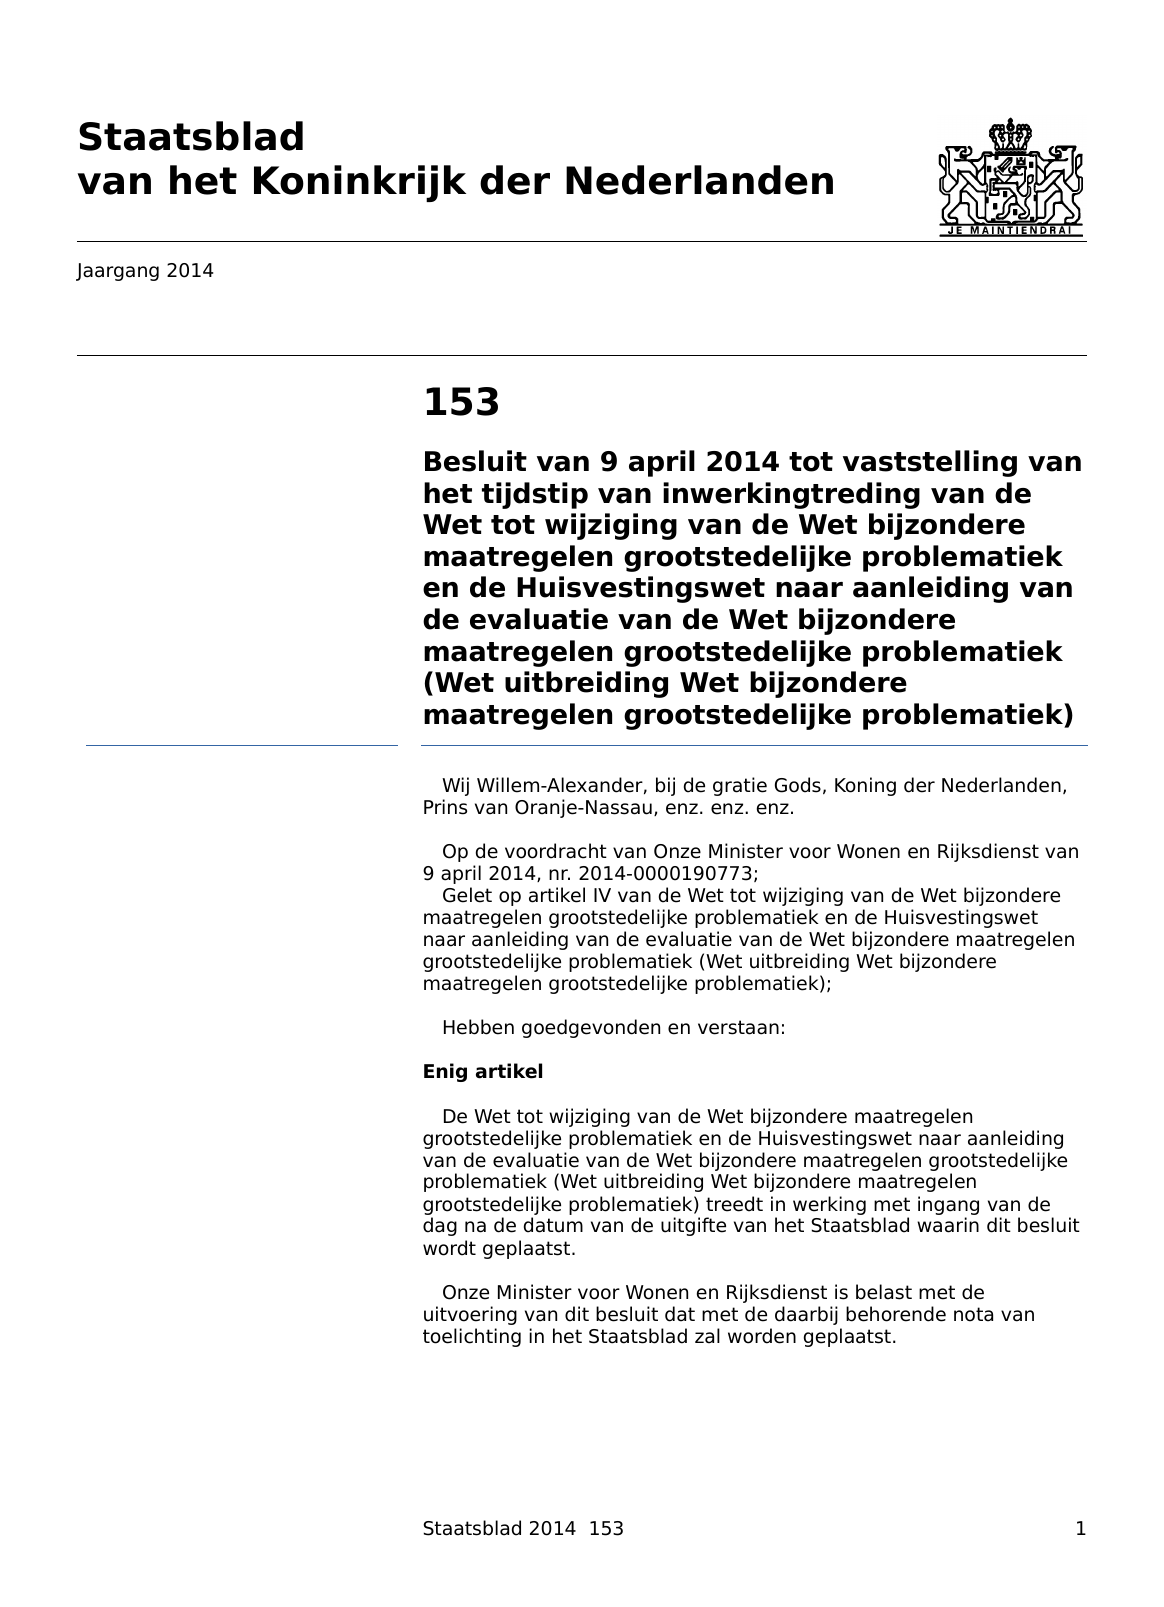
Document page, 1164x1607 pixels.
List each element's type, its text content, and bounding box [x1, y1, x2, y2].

subtitle Enig artikel [422, 1061, 1087, 1083]
picture [936, 115, 1087, 240]
subtitle 153 [422, 381, 1087, 424]
text De Wet tot wijziging van de Wet bijzondere maatregelen grootstedelijke problematiek en de Huisvestingswet naar aanleiding van de evaluatie van de Wet bijzondere maatregelen grootstedelijke problematiek (Wet uitbreiding Wet bijzondere maatregelen grootstedelijke problematiek) treedt in werking met ingang van de dag na de datum van de uitgifte van het Staatsblad waarin dit besluit wordt geplaatst. [422, 1106, 1087, 1259]
text Onze Minister voor Wonen en Rijksdienst is belast met de uitvoering van dit besluit dat met de daarbij behorende nota van toelichting in het Staatsblad zal worden geplaatst. [422, 1282, 1087, 1347]
text Wij Willem-Alexander, bij de gratie Gods, Koning der Nederlanden, Prins van Oranje-Nassau, enz. enz. enz. [422, 775, 1087, 819]
text Besluit van 9 april 2014 tot vaststelling van het tijdstip van inwerkingtreding van de Wet tot wijziging van de Wet bijzondere maatregelen grootstedelijke problematiek en de Huisvestingswet naar aanleiding van de evaluatie van de Wet bijzondere maatregelen grootstedelijke problematiek (Wet uitbreiding Wet bijzondere maatregelen grootstedelijke problematiek) [422, 447, 1087, 731]
table_header Staatsblad van het Koninkrijk der Nederlanden [77, 100, 886, 241]
text Gelet op artikel IV van de Wet tot wijziging van de Wet bijzondere maatregelen grootstedelijke problematiek en de Huisvestingswet naar aanleiding van de evaluatie van de Wet bijzondere maatregelen grootstedelijke problematiek (Wet uitbreiding Wet bijzondere maatregelen grootstedelijke problematiek); [422, 885, 1087, 995]
table_header [886, 100, 1087, 241]
table_cell Jaargang 2014 [77, 242, 1087, 355]
text Op de voordracht van Onze Minister voor Wonen en Rijksdienst van 9 april 2014, nr. 2014-0000190773; [422, 841, 1087, 885]
text Hebben goedgevonden en verstaan: [422, 1017, 1087, 1039]
